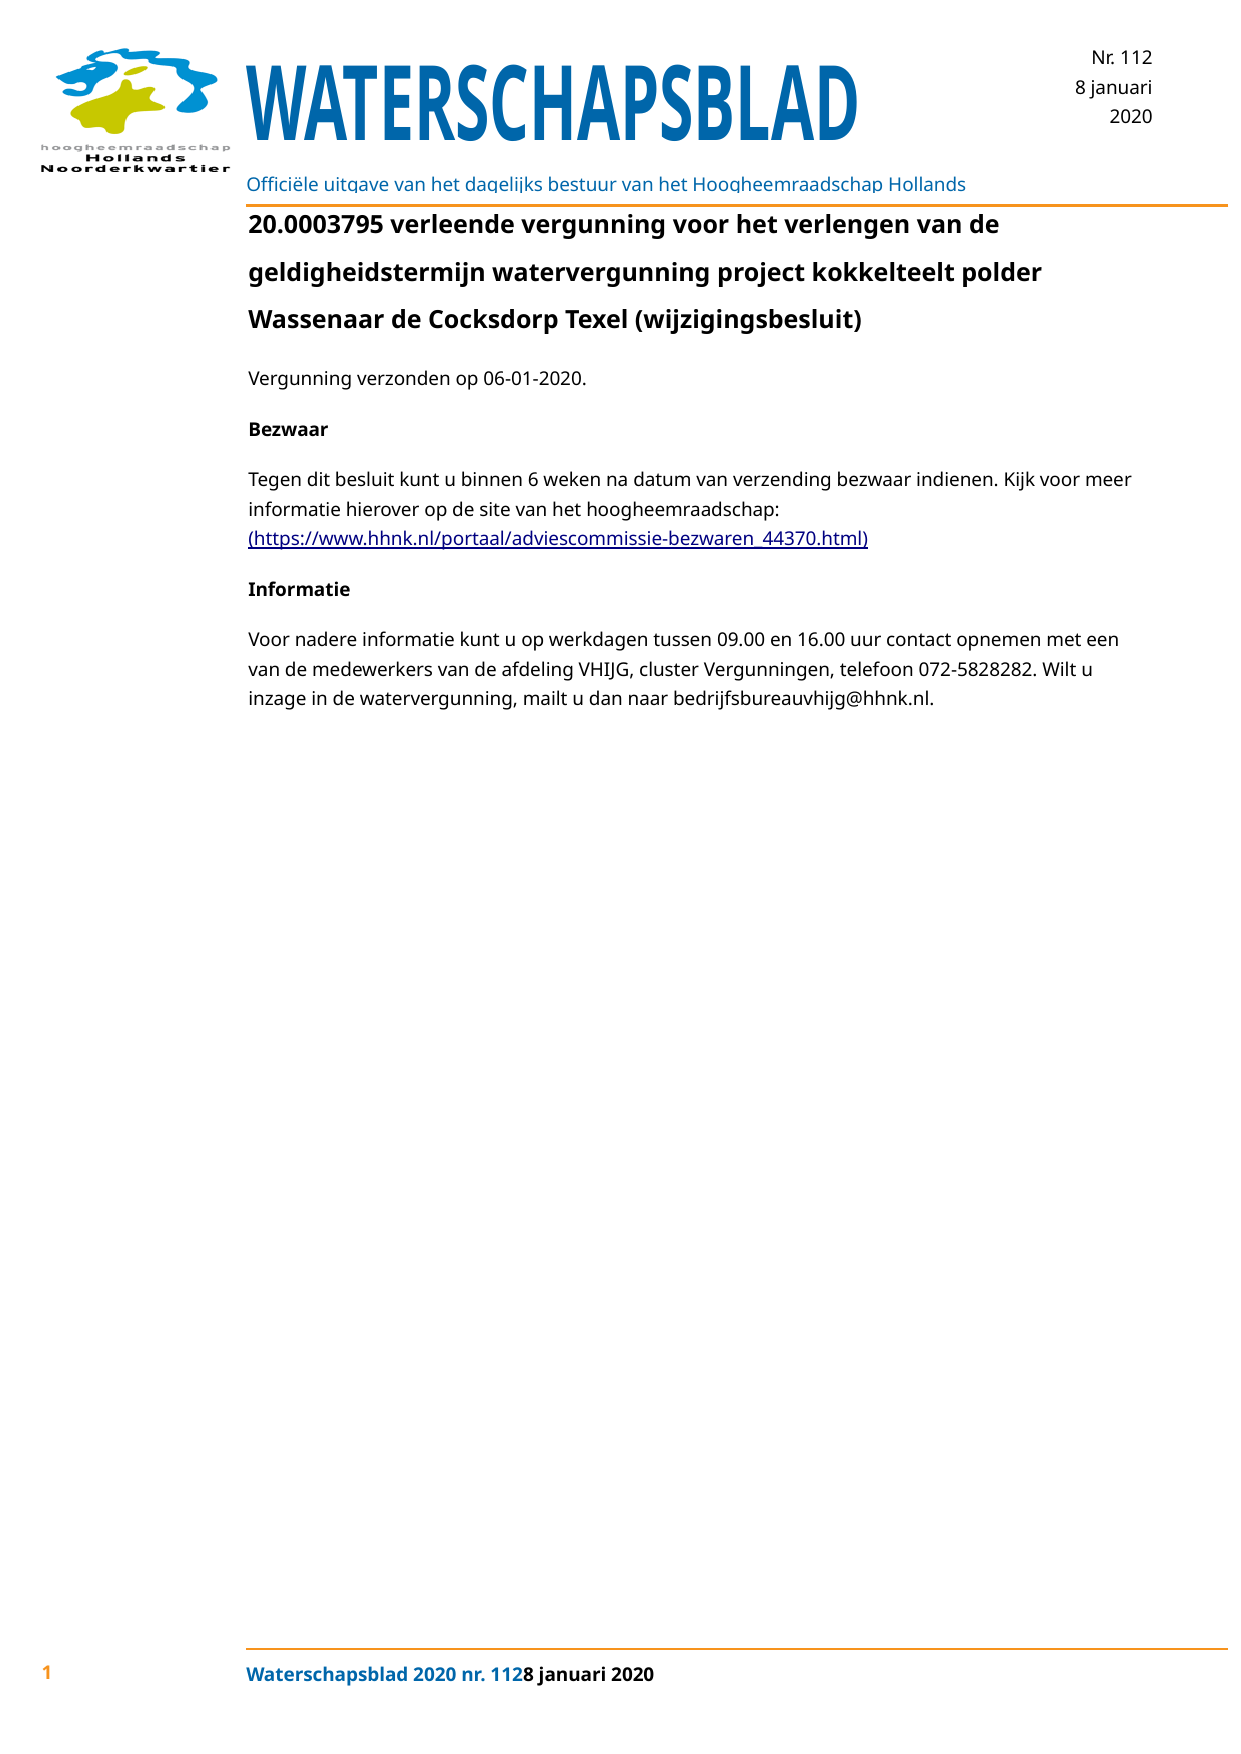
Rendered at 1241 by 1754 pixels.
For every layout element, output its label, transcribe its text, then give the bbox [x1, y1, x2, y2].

text Voor nadere informatie kunt u op werkdagen tussen 09.00 en 16.00 uur contact opnemen met een van de medewerkers van de afdeling VHIJG, cluster Vergunningen, telefoon 072-5828282. Wilt u inzage in de watervergunning, mailt u dan naar bedrijfsbureauvhijg@hhnk.nl. [248, 626, 1152, 711]
text 20.0003795 verleende vergunning voor het verlengen van de geldigheidstermijn watervergunning project kokkelteelt polder Wassenaar de Cocksdorp Texel (wijzigingsbesluit) [248, 207, 1152, 336]
text Informatie [248, 576, 1152, 602]
text Bezwaar [248, 416, 1152, 442]
picture [41, 47, 231, 172]
text Vergunning verzonden op 06-01-2020. [248, 366, 1152, 391]
text Tegen dit besluit kunt u binnen 6 weken na datum van verzending bezwaar indienen. Kijk voor meer informatie hierover op de site van het hoogheemraadschap: (https://www.hhnk.nl/portaal/adviescommissie-bezwaren_44370.html) [248, 466, 1152, 551]
